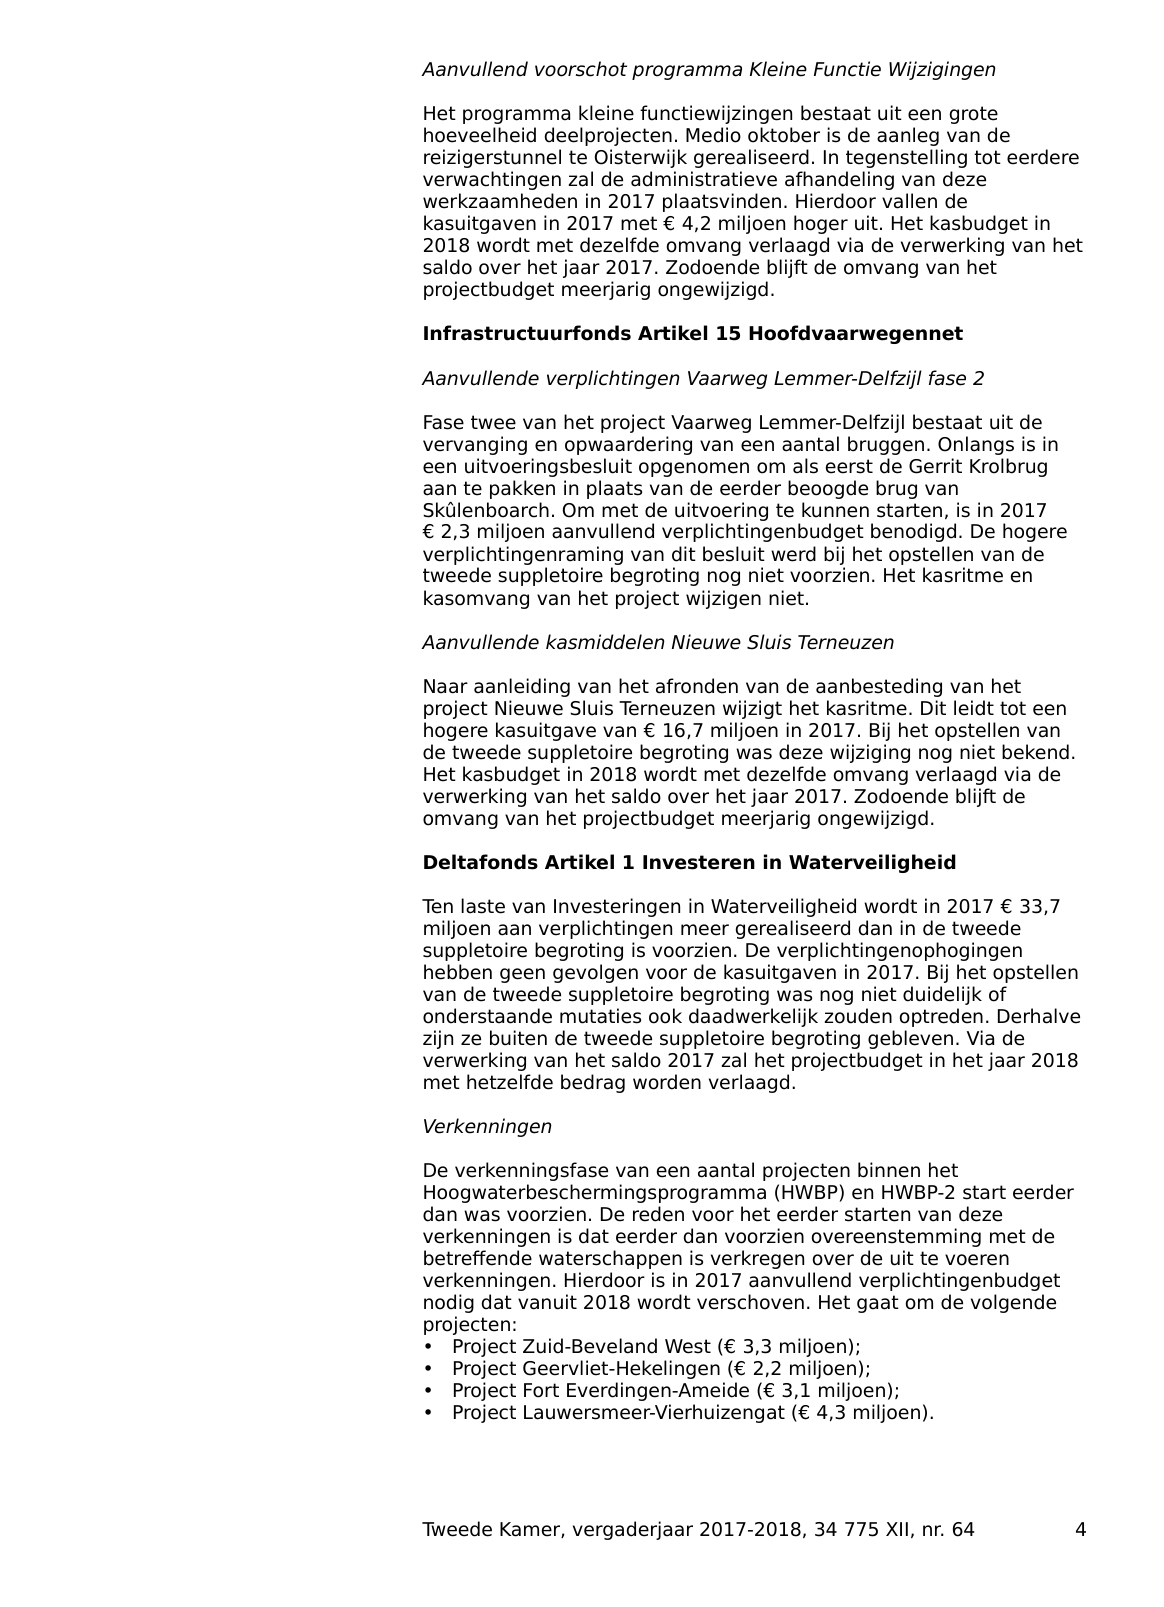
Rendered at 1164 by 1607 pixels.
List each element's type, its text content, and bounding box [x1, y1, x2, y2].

text De verkenningsfase van een aantal projecten binnen het Hoogwaterbeschermingsprogramma (HWBP) en HWBP-2 start eerder dan was voorzien. De reden voor het eerder starten van deze verkenningen is dat eerder dan voorzien overeenstemming met de betreffende waterschappen is verkregen over de uit te voeren verkenningen. Hierdoor is in 2017 aanvullend verplichtingenbudget nodig dat vanuit 2018 wordt verschoven. Het gaat om de volgende projecten: [422, 1160, 1087, 1336]
subtitle Aanvullende verplichtingen Vaarweg Lemmer-Delfzijl fase 2 [422, 367, 1087, 389]
text Ten laste van Investeringen in Waterveiligheid wordt in 2017 € 33,7 miljoen aan verplichtingen meer gerealiseerd dan in de tweede suppletoire begroting is voorzien. De verplichtingenophogingen hebben geen gevolgen voor de kasuitgaven in 2017. Bij het opstellen van de tweede suppletoire begroting was nog niet duidelijk of onderstaande mutaties ook daadwerkelijk zouden optreden. Derhalve zijn ze buiten de tweede suppletoire begroting gebleven. Via de verwerking van het saldo 2017 zal het projectbudget in het jaar 2018 met hetzelfde bedrag worden verlaagd. [422, 896, 1087, 1094]
subtitle Infrastructuurfonds Artikel 15 Hoofdvaarwegennet [422, 323, 1087, 345]
text • Project Lauwersmeer-Vierhuizengat (€ 4,3 miljoen). [422, 1402, 1087, 1424]
text Fase twee van het project Vaarweg Lemmer-Delfzijl bestaat uit de vervanging en opwaardering van een aantal bruggen. Onlangs is in een uitvoeringsbesluit opgenomen om als eerst de Gerrit Krolbrug aan te pakken in plaats van de eerder beoogde brug van Skûlenboarch. Om met de uitvoering te kunnen starten, is in 2017 € 2,3 miljoen aanvullend verplichtingenbudget benodigd. De hogere verplichtingenraming van dit besluit werd bij het opstellen van de tweede suppletoire begroting nog niet voorzien. Het kasritme en kasomvang van het project wijzigen niet. [422, 412, 1087, 609]
text Het programma kleine functiewijzingen bestaat uit een grote hoeveelheid deelprojecten. Medio oktober is de aanleg van de reizigerstunnel te Oisterwijk gerealiseerd. In tegenstelling tot eerdere verwachtingen zal de administratieve afhandeling van deze werkzaamheden in 2017 plaatsvinden. Hierdoor vallen de kasuitgaven in 2017 met € 4,2 miljoen hoger uit. Het kasbudget in 2018 wordt met dezelfde omvang verlaagd via de verwerking van het saldo over het jaar 2017. Zodoende blijft de omvang van het projectbudget meerjarig ongewijzigd. [422, 103, 1087, 301]
text • Project Fort Everdingen-Ameide (€ 3,1 miljoen); [422, 1380, 1087, 1402]
subtitle Aanvullend voorschot programma Kleine Functie Wijzigingen [422, 59, 1087, 81]
subtitle Aanvullende kasmiddelen Nieuwe Sluis Terneuzen [422, 632, 1087, 653]
subtitle Deltafonds Artikel 1 Investeren in Waterveiligheid [422, 852, 1087, 874]
subtitle Verkenningen [422, 1116, 1087, 1138]
text • Project Zuid-Beveland West (€ 3,3 miljoen); [422, 1336, 1087, 1358]
text Naar aanleiding van het afronden van de aanbesteding van het project Nieuwe Sluis Terneuzen wijzigt het kasritme. Dit leidt tot een hogere kasuitgave van € 16,7 miljoen in 2017. Bij het opstellen van de tweede suppletoire begroting was deze wijziging nog niet bekend. Het kasbudget in 2018 wordt met dezelfde omvang verlaagd via de verwerking van het saldo over het jaar 2017. Zodoende blijft de omvang van het projectbudget meerjarig ongewijzigd. [422, 676, 1087, 829]
text • Project Geervliet-Hekelingen (€ 2,2 miljoen); [422, 1358, 1087, 1380]
